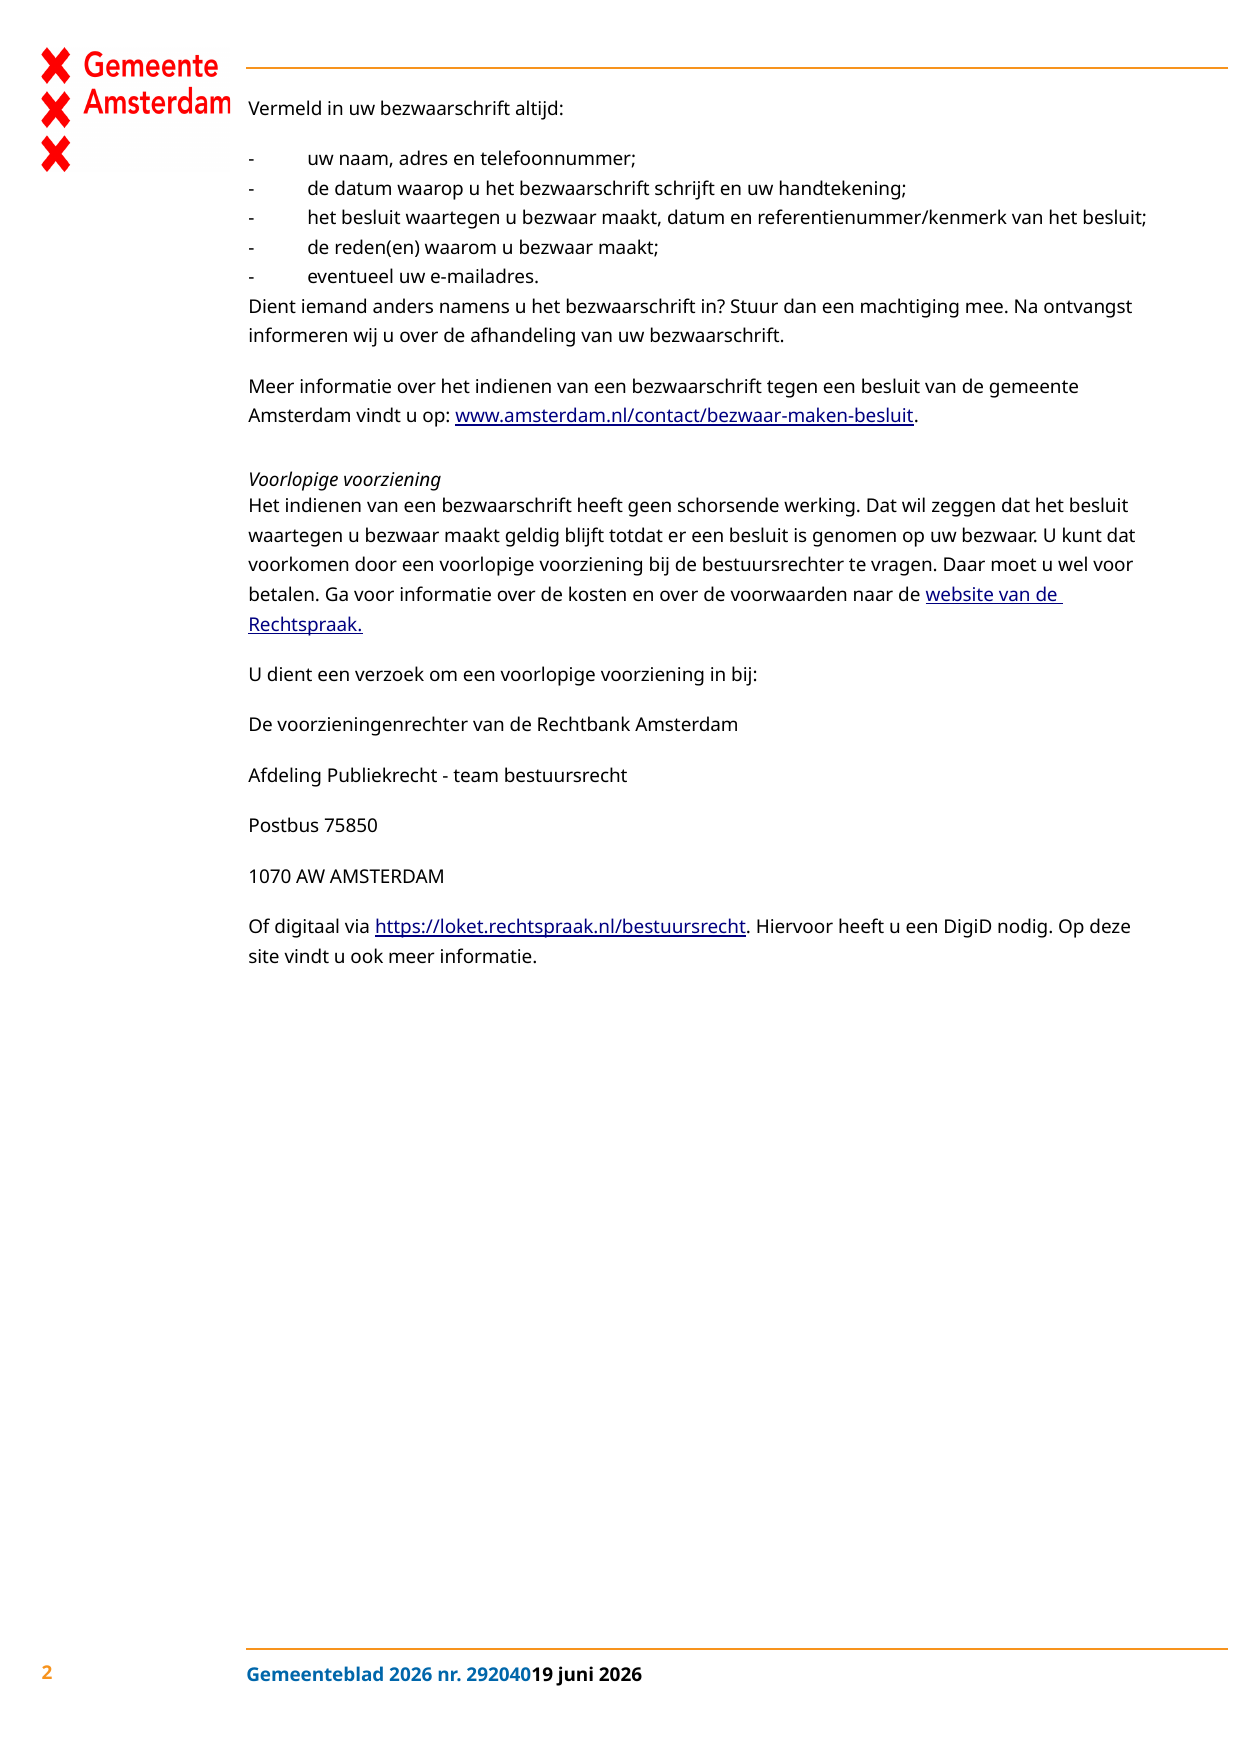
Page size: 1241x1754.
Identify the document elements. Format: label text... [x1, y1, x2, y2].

list uw naam, adres en telefoonnummer; [248, 145, 1152, 171]
list eventueel uw e-mailadres. [248, 263, 1152, 289]
text Afdeling Publiekrecht - team bestuursrecht [248, 762, 1152, 788]
text Het indienen van een bezwaarschrift heeft geen schorsende werking. Dat wil zeggen dat het besluit waartegen u bezwaar maakt geldig blijft totdat er een besluit is genomen op uw bezwaar. U kunt dat voorkomen door een voorlopige voorziening bij de bestuursrechter te vragen. Daar moet u wel voor betalen. Ga voor informatie over de kosten en over de voorwaarden naar de website van de Rechtspraak. [248, 492, 1152, 636]
picture [41, 47, 231, 172]
text 1070 AW AMSTERDAM [248, 863, 1152, 888]
text De voorzieningenrechter van de Rechtbank Amsterdam [248, 712, 1152, 737]
text Voorlopige voorziening [248, 467, 1152, 492]
text Postbus 75850 [248, 812, 1152, 838]
list de datum waarop u het bezwaarschrift schrijft en uw handtekening; [248, 175, 1152, 201]
text Of digitaal via https://loket.rechtspraak.nl/bestuursrecht. Hiervoor heeft u een DigiD nodig. Op deze site vindt u ook meer informatie. [248, 913, 1152, 968]
list de reden(en) waarom u bezwaar maakt; [248, 234, 1152, 260]
text Vermeld in uw bezwaarschrift altijd: [248, 95, 1152, 121]
list het besluit waartegen u bezwaar maakt, datum en referentienummer/kenmerk van het besluit; [248, 204, 1152, 230]
text U dient een verzoek om een voorlopige voorziening in bij: [248, 661, 1152, 687]
text Meer informatie over het indienen van een bezwaarschrift tegen een besluit van de gemeente Amsterdam vindt u op: www.amsterdam.nl/contact/bezwaar-maken-besluit. [248, 373, 1152, 428]
text Dient iemand anders namens u het bezwaarschrift in? Stuur dan een machtiging mee. Na ontvangst informeren wij u over de afhandeling van uw bezwaarschrift. [248, 293, 1152, 348]
